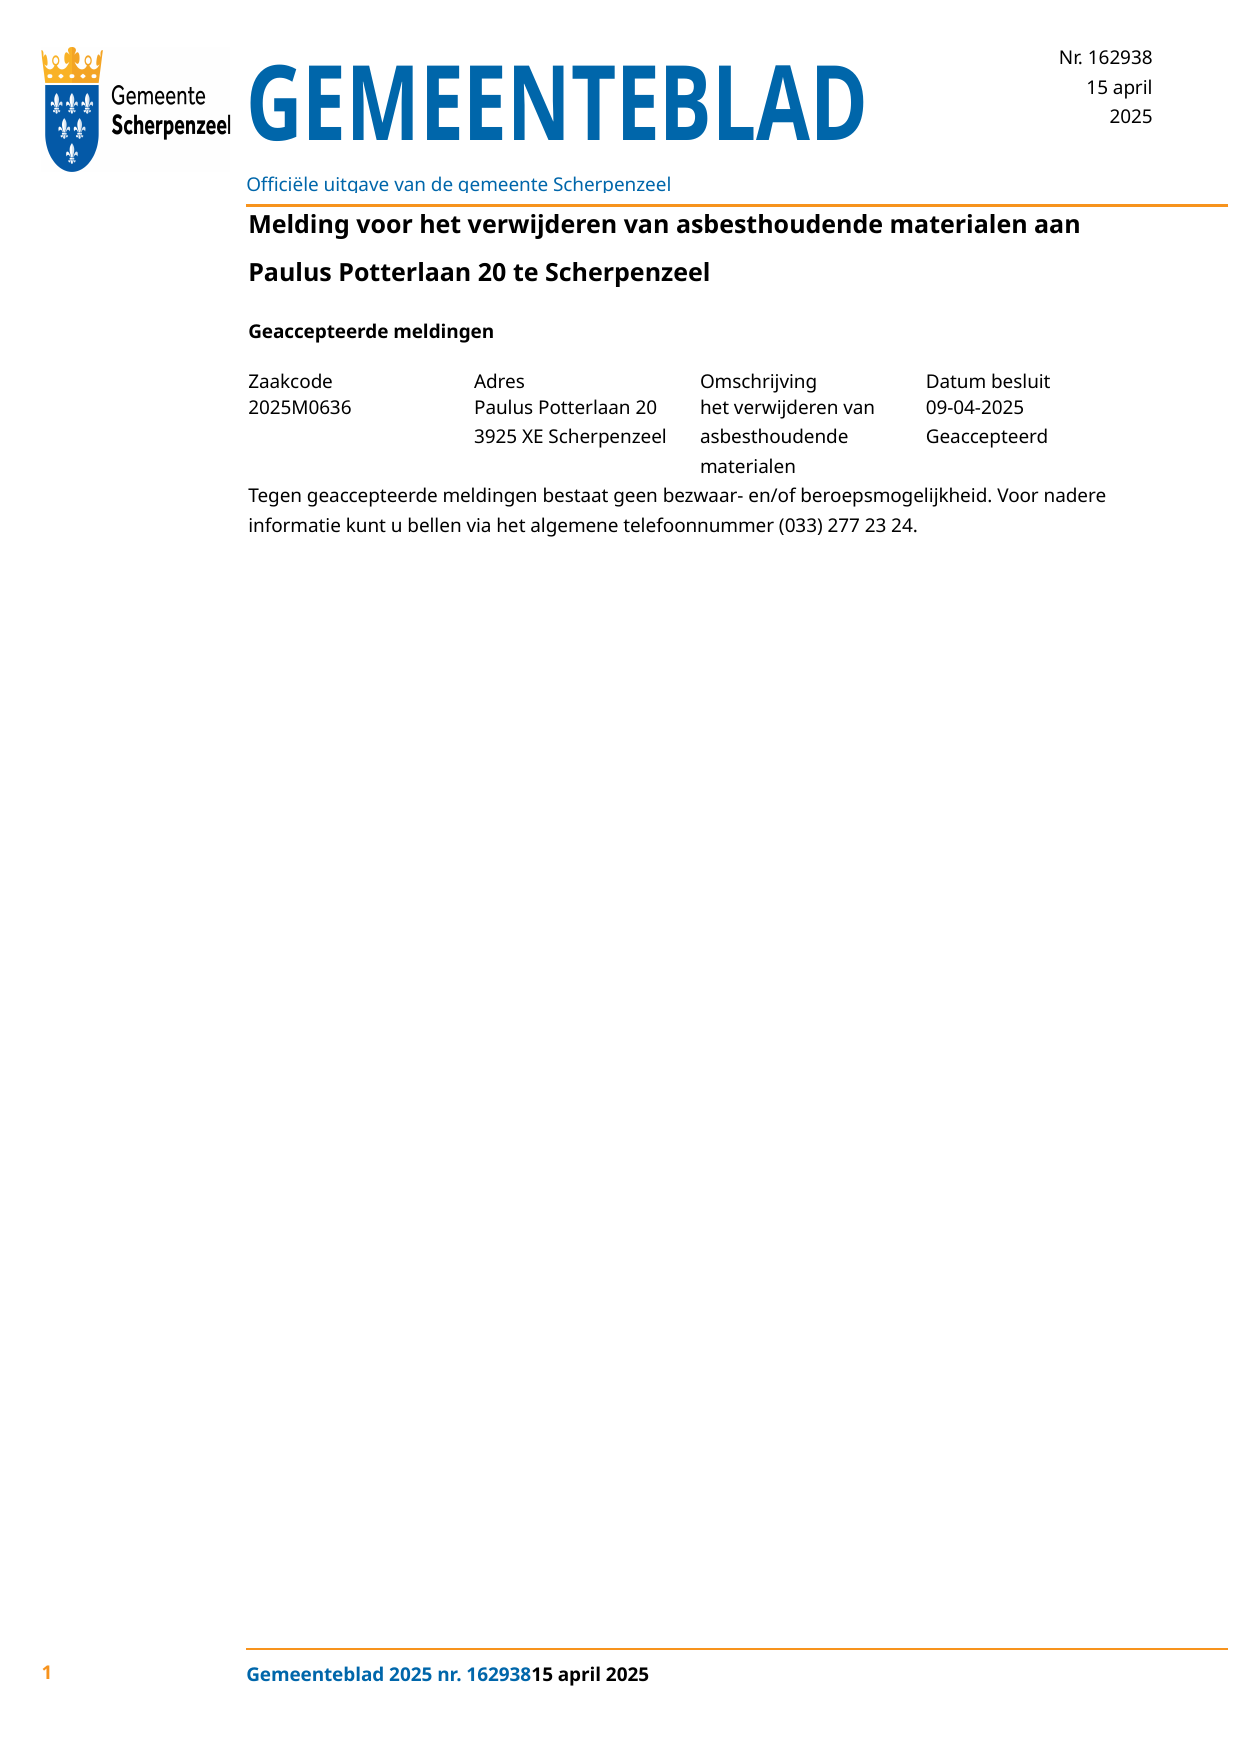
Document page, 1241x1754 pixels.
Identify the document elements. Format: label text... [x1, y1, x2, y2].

picture [41, 47, 231, 172]
table_cell 09-04-2025 Geaccepteerd [926, 394, 1152, 479]
text Melding voor het verwijderen van asbesthoudende materialen aan Paulus Potterlaan 20 te Scherpenzeel [248, 207, 1152, 288]
text Tegen geaccepteerde meldingen bestaat geen bezwaar- en/of beroepsmogelijkheid. Voor nadere informatie kunt u bellen via het algemene telefoonnummer (033) 277 23 24. [248, 482, 1152, 538]
table_cell Paulus Potterlaan 20 3925 XE Scherpenzeel [474, 394, 700, 479]
table_header Zaakcode [248, 369, 474, 394]
table_cell het verwijderen van asbesthoudende materialen [700, 394, 926, 479]
table_header Omschrijving [700, 369, 926, 394]
table_header Datum besluit [926, 369, 1152, 394]
table_header Adres [474, 369, 700, 394]
table_cell 2025M0636 [248, 394, 474, 479]
text Geaccepteerde meldingen [248, 318, 1152, 344]
